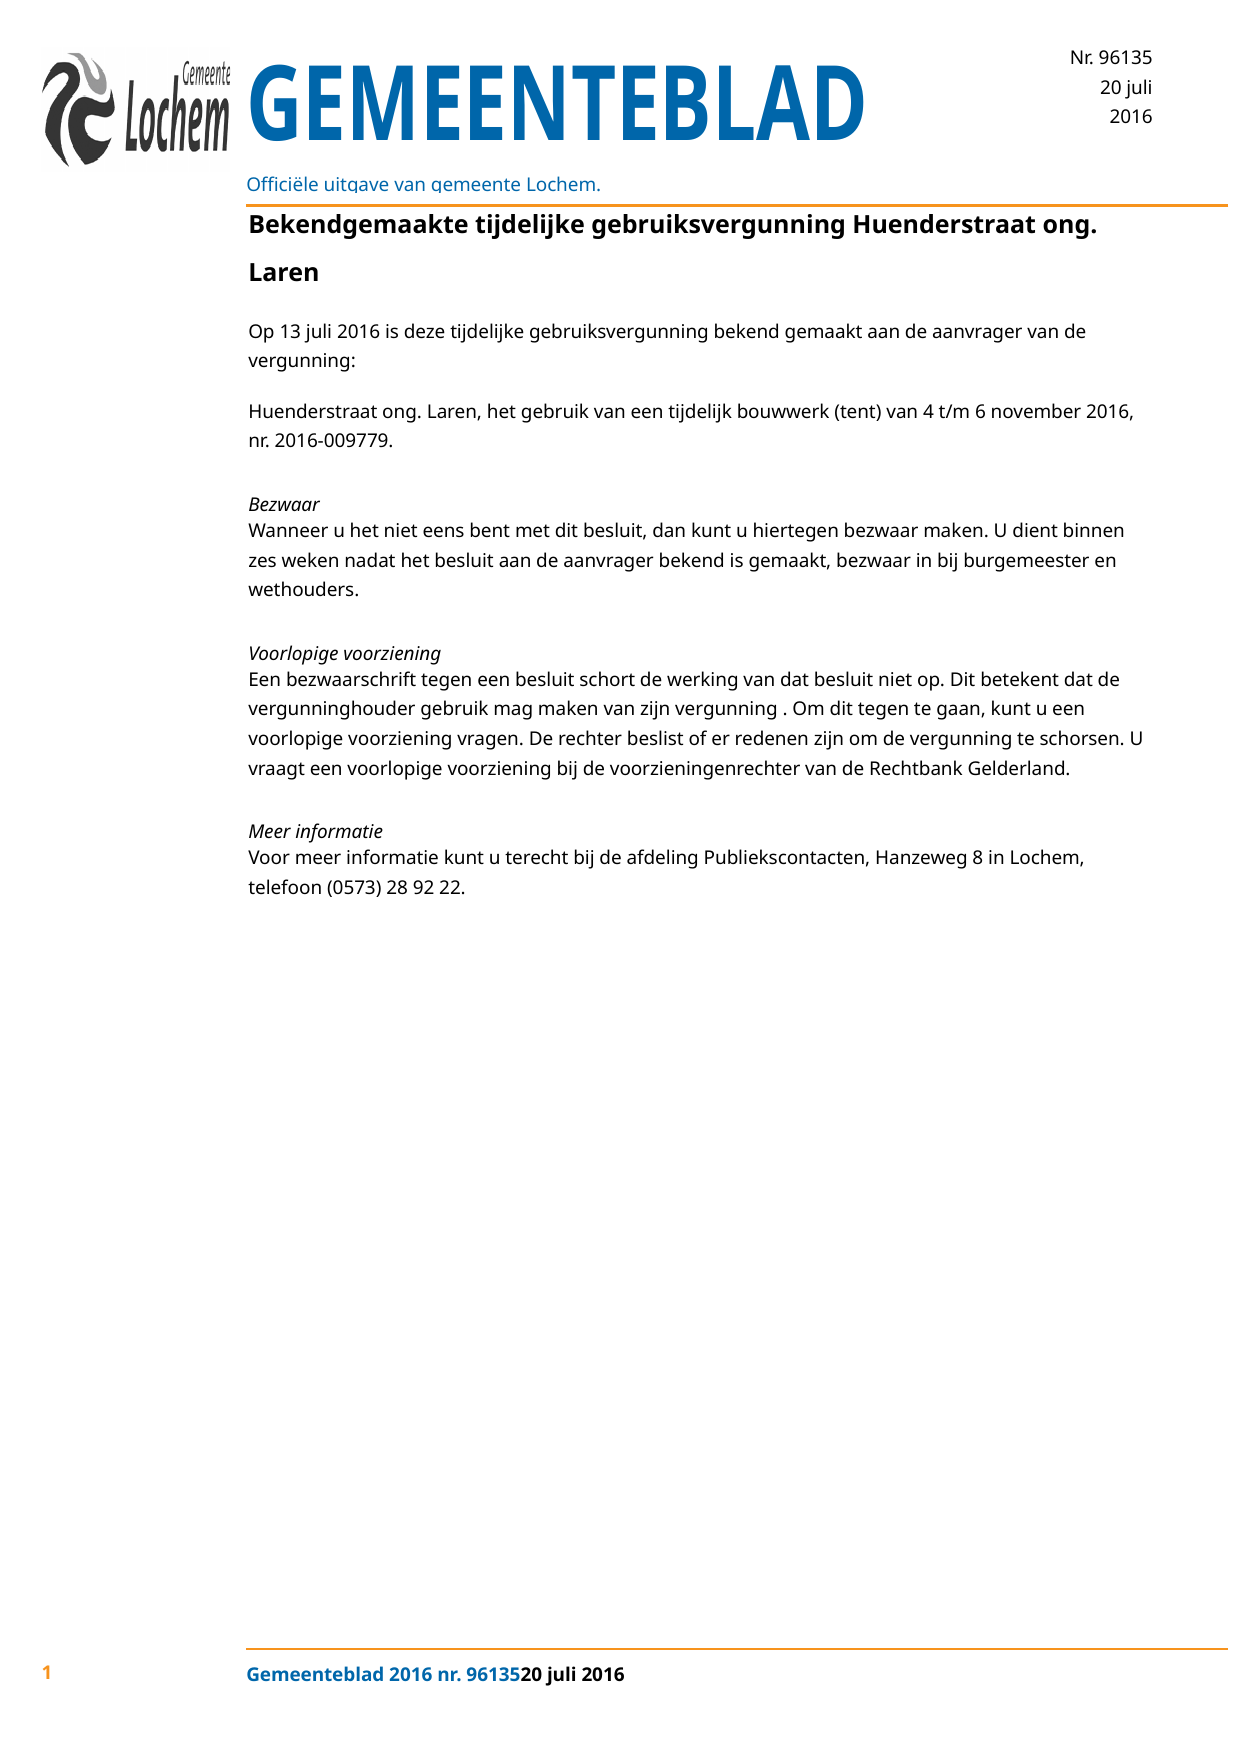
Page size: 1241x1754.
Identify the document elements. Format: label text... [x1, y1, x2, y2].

text Bekendgemaakte tijdelijke gebruiksvergunning Huenderstraat ong. Laren [248, 207, 1152, 288]
picture [41, 47, 231, 172]
text Wanneer u het niet eens bent met dit besluit, dan kunt u hiertegen bezwaar maken. U dient binnen zes weken nadat het besluit aan de aanvrager bekend is gemaakt, bezwaar in bij burgemeester en wethouders. [248, 517, 1152, 602]
text Een bezwaarschrift tegen een besluit schort de werking van dat besluit niet op. Dit betekent dat de vergunninghouder gebruik mag maken van zijn vergunning . Om dit tegen te gaan, kunt u een voorlopige voorziening vragen. De rechter beslist of er redenen zijn om de vergunning te schorsen. U vraagt een voorlopige voorziening bij de voorzieningenrechter van de Rechtbank Gelderland. [248, 666, 1152, 781]
text Voorlopige voorziening [248, 640, 1152, 666]
text Bezwaar [248, 491, 1152, 517]
text Huenderstraat ong. Laren, het gebruik van een tijdelijk bouwwerk (tent) van 4 t/m 6 november 2016, nr. 2016-009779. [248, 398, 1152, 453]
text Voor meer informatie kunt u terecht bij de afdeling Publiekscontacten, Hanzeweg 8 in Lochem, telefoon (0573) 28 92 22. [248, 844, 1152, 900]
text Meer informatie [248, 819, 1152, 844]
text Op 13 juli 2016 is deze tijdelijke gebruiksvergunning bekend gemaakt aan de aanvrager van de vergunning: [248, 318, 1152, 373]
